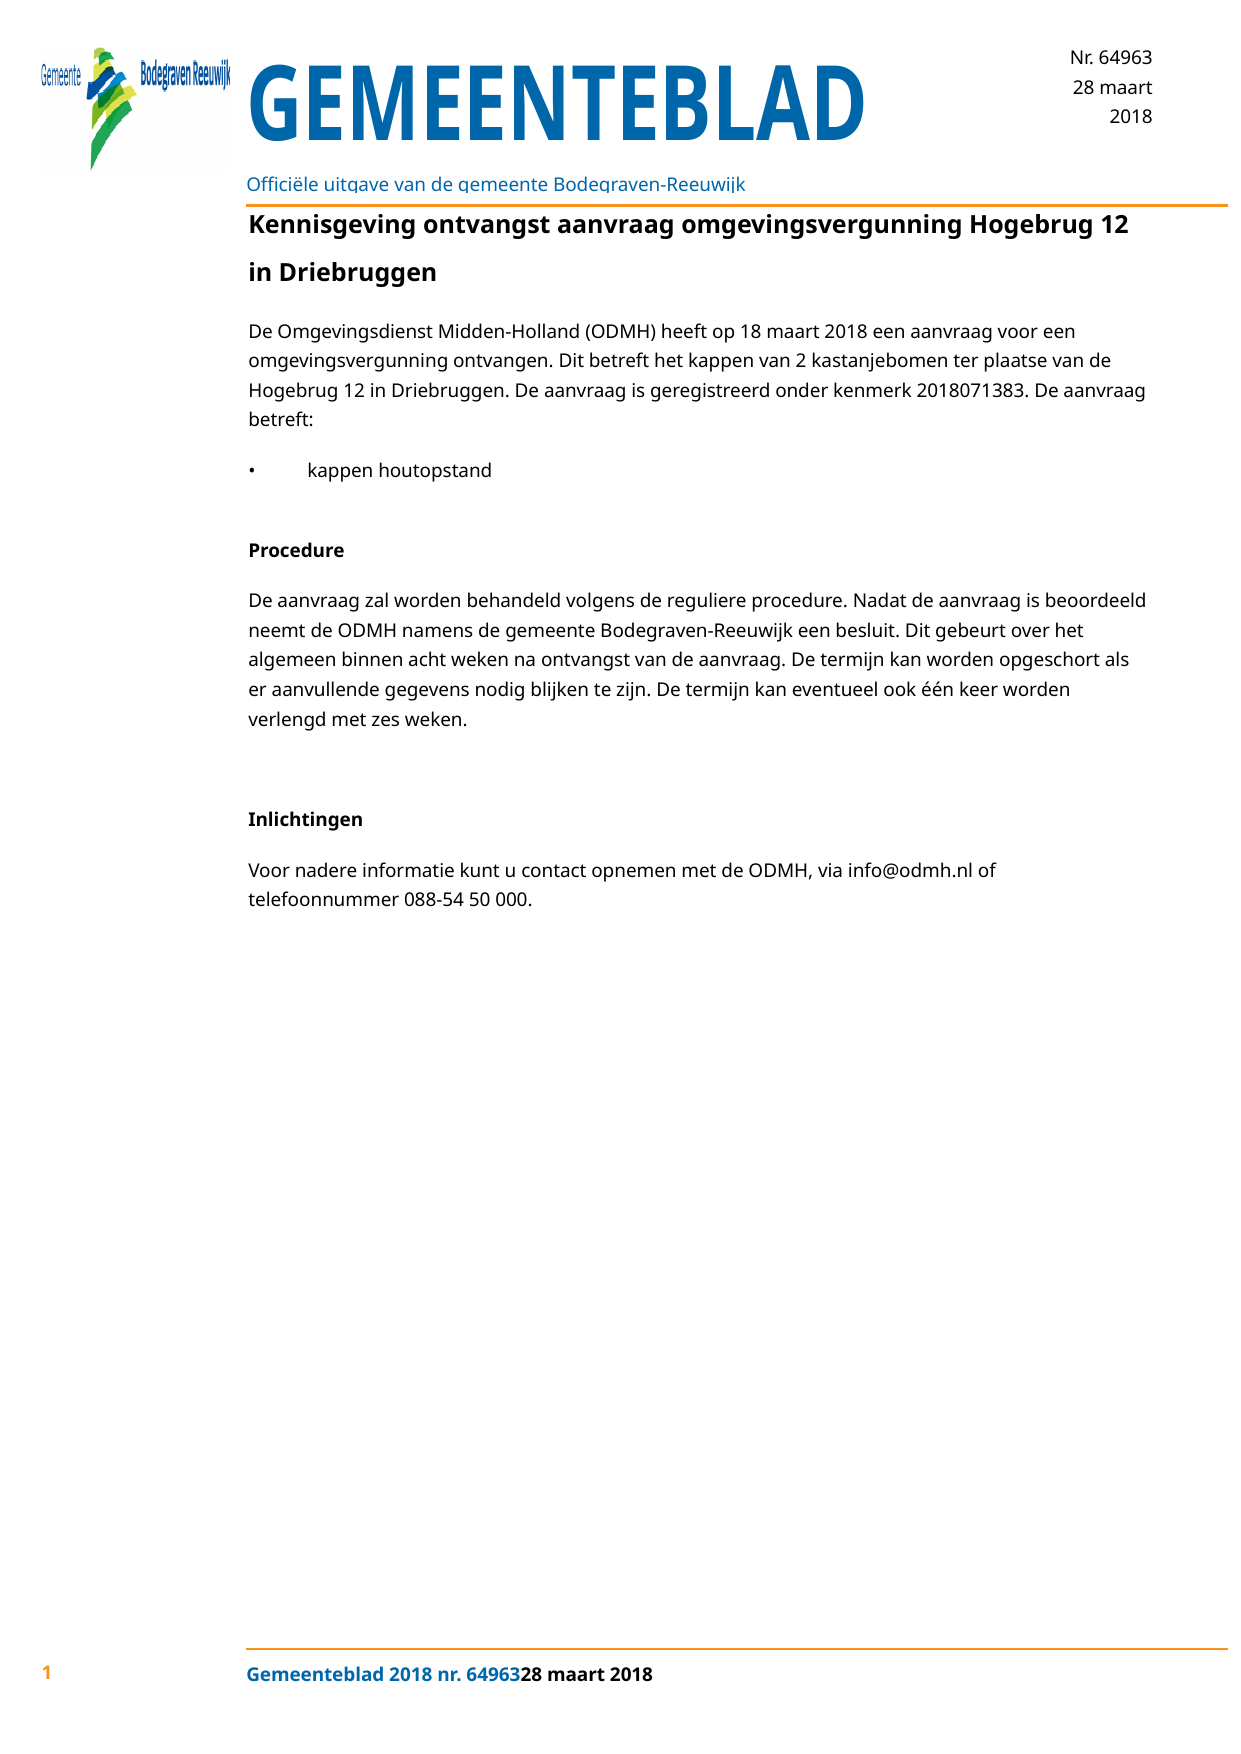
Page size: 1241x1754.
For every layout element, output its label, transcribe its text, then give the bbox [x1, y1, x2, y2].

list kappen houtopstand [248, 457, 1152, 483]
text Procedure [248, 537, 1152, 563]
text Voor nadere informatie kunt u contact opnemen met de ODMH, via info@odmh.nl of telefoonnummer 088-54 50 000. [248, 857, 1152, 912]
text Kennisgeving ontvangst aanvraag omgevingsvergunning Hogebrug 12 in Driebruggen [248, 207, 1152, 288]
text De Omgevingsdienst Midden-Holland (ODMH) heeft op 18 maart 2018 een aanvraag voor een omgevingsvergunning ontvangen. Dit betreft het kappen van 2 kastanjebomen ter plaatse van de Hogebrug 12 in Driebruggen. De aanvraag is geregistreerd onder kenmerk 2018071383. De aanvraag betreft: [248, 318, 1152, 432]
picture [41, 47, 231, 172]
text Inlichtingen [248, 807, 1152, 832]
text De aanvraag zal worden behandeld volgens de reguliere procedure. Nadat de aanvraag is beoordeeld neemt de ODMH namens de gemeente Bodegraven-Reeuwijk een besluit. Dit gebeurt over het algemeen binnen acht weken na ontvangst van de aanvraag. De termijn kan worden opgeschort als er aanvullende gegevens nodig blijken te zijn. De termijn kan eventueel ook één keer worden verlengd met zes weken. [248, 587, 1152, 732]
